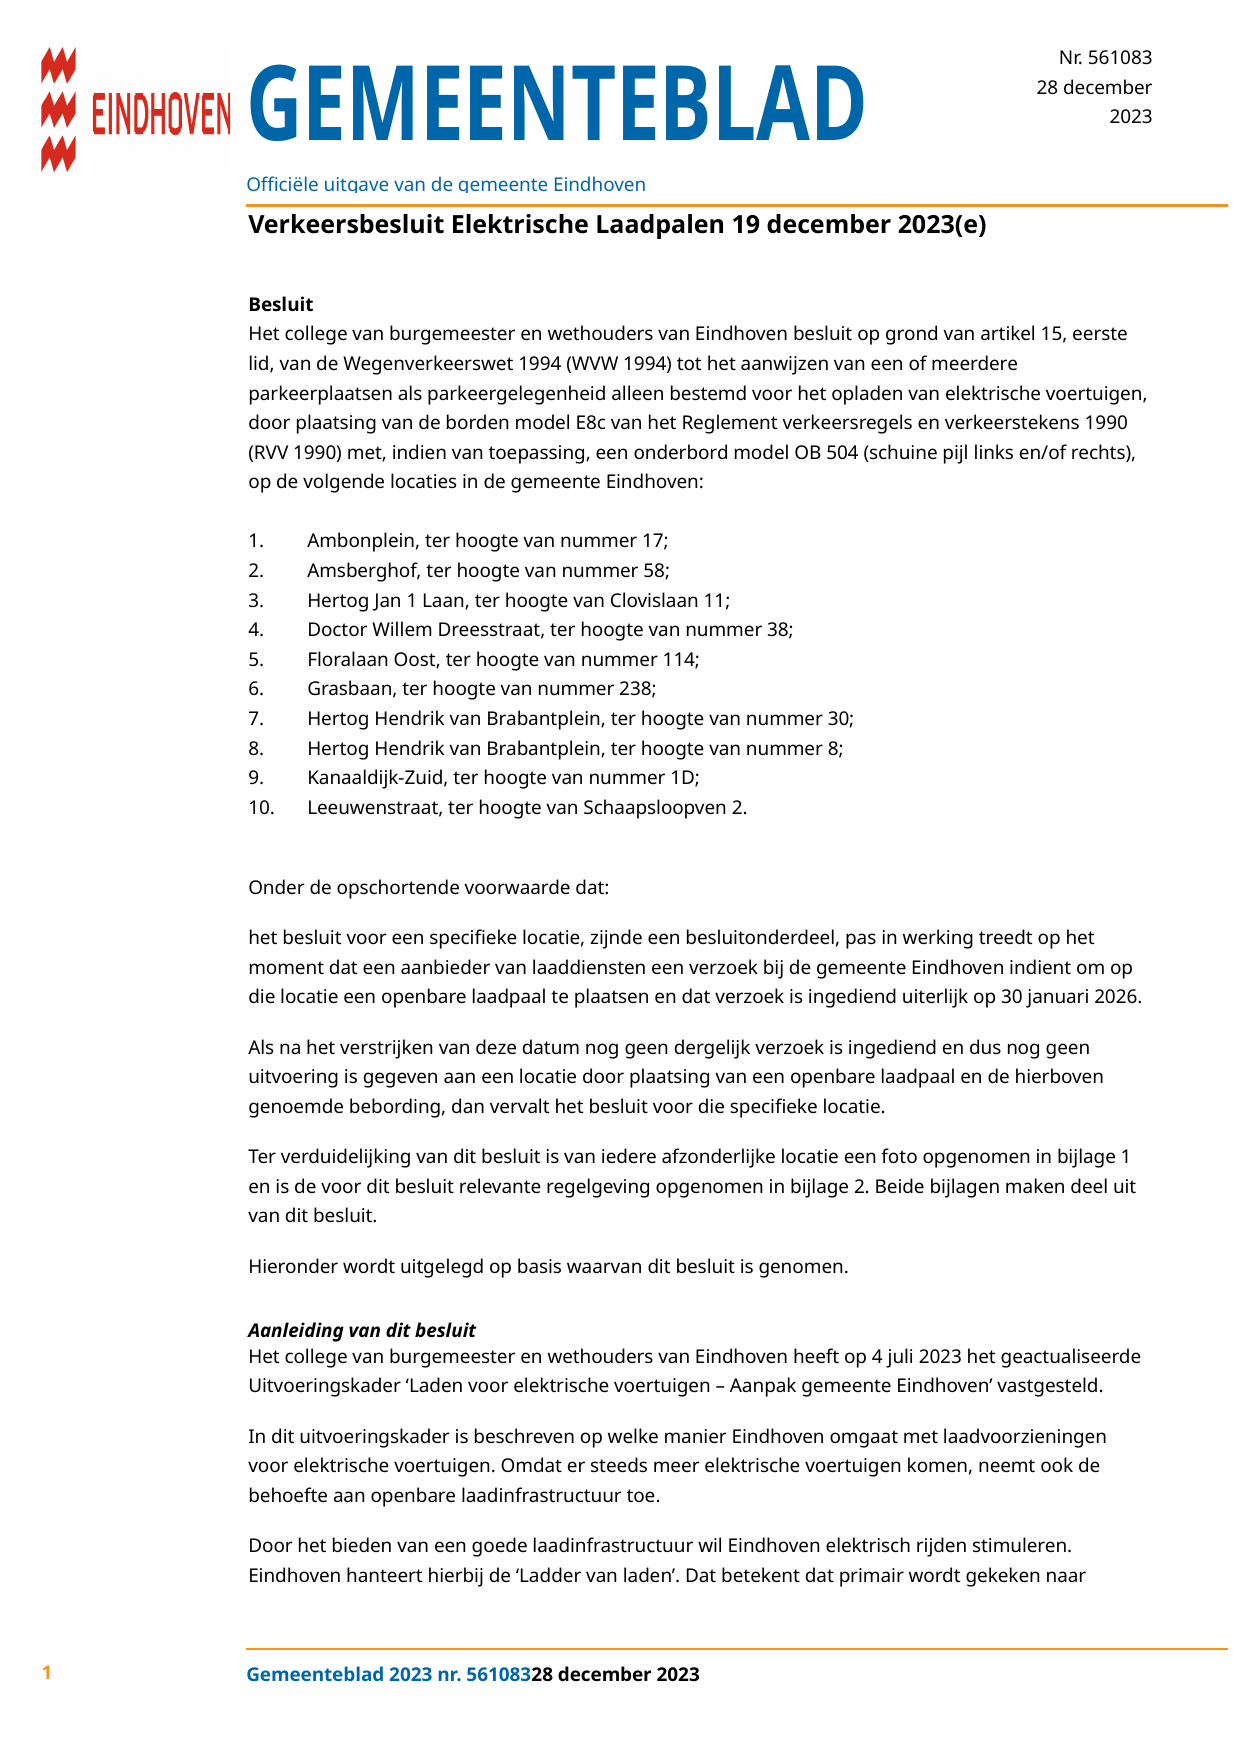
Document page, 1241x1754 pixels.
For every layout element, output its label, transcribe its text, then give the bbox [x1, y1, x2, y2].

list Ambonplein, ter hoogte van nummer 17; [248, 528, 1152, 553]
list Hertog Hendrik van Brabantplein, ter hoogte van nummer 8; [248, 735, 1152, 761]
text Door het bieden van een goede laadinfrastructuur wil Eindhoven elektrisch rijden stimuleren. Eindhoven hanteert hierbij de ‘Ladder van laden’. Dat betekent dat primair wordt gekeken naar [248, 1532, 1152, 1588]
list Amsberghof, ter hoogte van nummer 58; [248, 557, 1152, 583]
text Onder de opschortende voorwaarde dat: [248, 874, 1152, 900]
text Het college van burgemeester en wethouders van Eindhoven heeft op 4 juli 2023 het geactualiseerde Uitvoeringskader ‘Laden voor elektrische voertuigen – Aanpak gemeente Eindhoven’ vastgesteld. [248, 1343, 1152, 1398]
text Verkeersbesluit Elektrische Laadpalen 19 december 2023(e) [248, 207, 1152, 241]
list Hertog Hendrik van Brabantplein, ter hoogte van nummer 30; [248, 705, 1152, 731]
list Floralaan Oost, ter hoogte van nummer 114; [248, 646, 1152, 672]
list Grasbaan, ter hoogte van nummer 238; [248, 676, 1152, 701]
text Het college van burgemeester en wethouders van Eindhoven besluit op grond van artikel 15, eerste lid, van de Wegenverkeerswet 1994 (WVW 1994) tot het aanwijzen van een of meerdere parkeerplaatsen als parkeergelegenheid alleen bestemd voor het opladen van elektrische voertuigen, door plaatsing van de borden model E8c van het Reglement verkeersregels en verkeerstekens 1990 (RVV 1990) met, indien van toepassing, een onderbord model OB 504 (schuine pijl links en/of rechts), op de volgende locaties in de gemeente Eindhoven: [248, 321, 1152, 494]
text Aanleiding van dit besluit [248, 1317, 1152, 1343]
text Besluit [248, 291, 1152, 317]
picture [41, 47, 231, 172]
list Doctor Willem Dreesstraat, ter hoogte van nummer 38; [248, 616, 1152, 642]
text In dit uitvoeringskader is beschreven op welke manier Eindhoven omgaat met laadvoorzieningen voor elektrische voertuigen. Omdat er steeds meer elektrische voertuigen komen, neemt ook de behoefte aan openbare laadinfrastructuur toe. [248, 1423, 1152, 1508]
text Als na het verstrijken van deze datum nog geen dergelijk verzoek is ingediend en dus nog geen uitvoering is gegeven aan een locatie door plaatsing van een openbare laadpaal en de hierboven genoemde bebording, dan vervalt het besluit voor die specifieke locatie. [248, 1034, 1152, 1119]
list Kanaaldijk-Zuid, ter hoogte van nummer 1D; [248, 764, 1152, 790]
text Ter verduidelijking van dit besluit is van iedere afzonderlijke locatie een foto opgenomen in bijlage 1 en is de voor dit besluit relevante regelgeving opgenomen in bijlage 2. Beide bijlagen maken deel uit van dit besluit. [248, 1143, 1152, 1228]
text Hieronder wordt uitgelegd op basis waarvan dit besluit is genomen. [248, 1253, 1152, 1279]
list Leeuwenstraat, ter hoogte van Schaapsloopven 2. [248, 794, 1152, 820]
list Hertog Jan 1 Laan, ter hoogte van Clovislaan 11; [248, 587, 1152, 613]
text het besluit voor een specifieke locatie, zijnde een besluitonderdeel, pas in werking treedt op het moment dat een aanbieder van laaddiensten een verzoek bij de gemeente Eindhoven indient om op die locatie een openbare laadpaal te plaatsen en dat verzoek is ingediend uiterlijk op 30 januari 2026. [248, 924, 1152, 1009]
